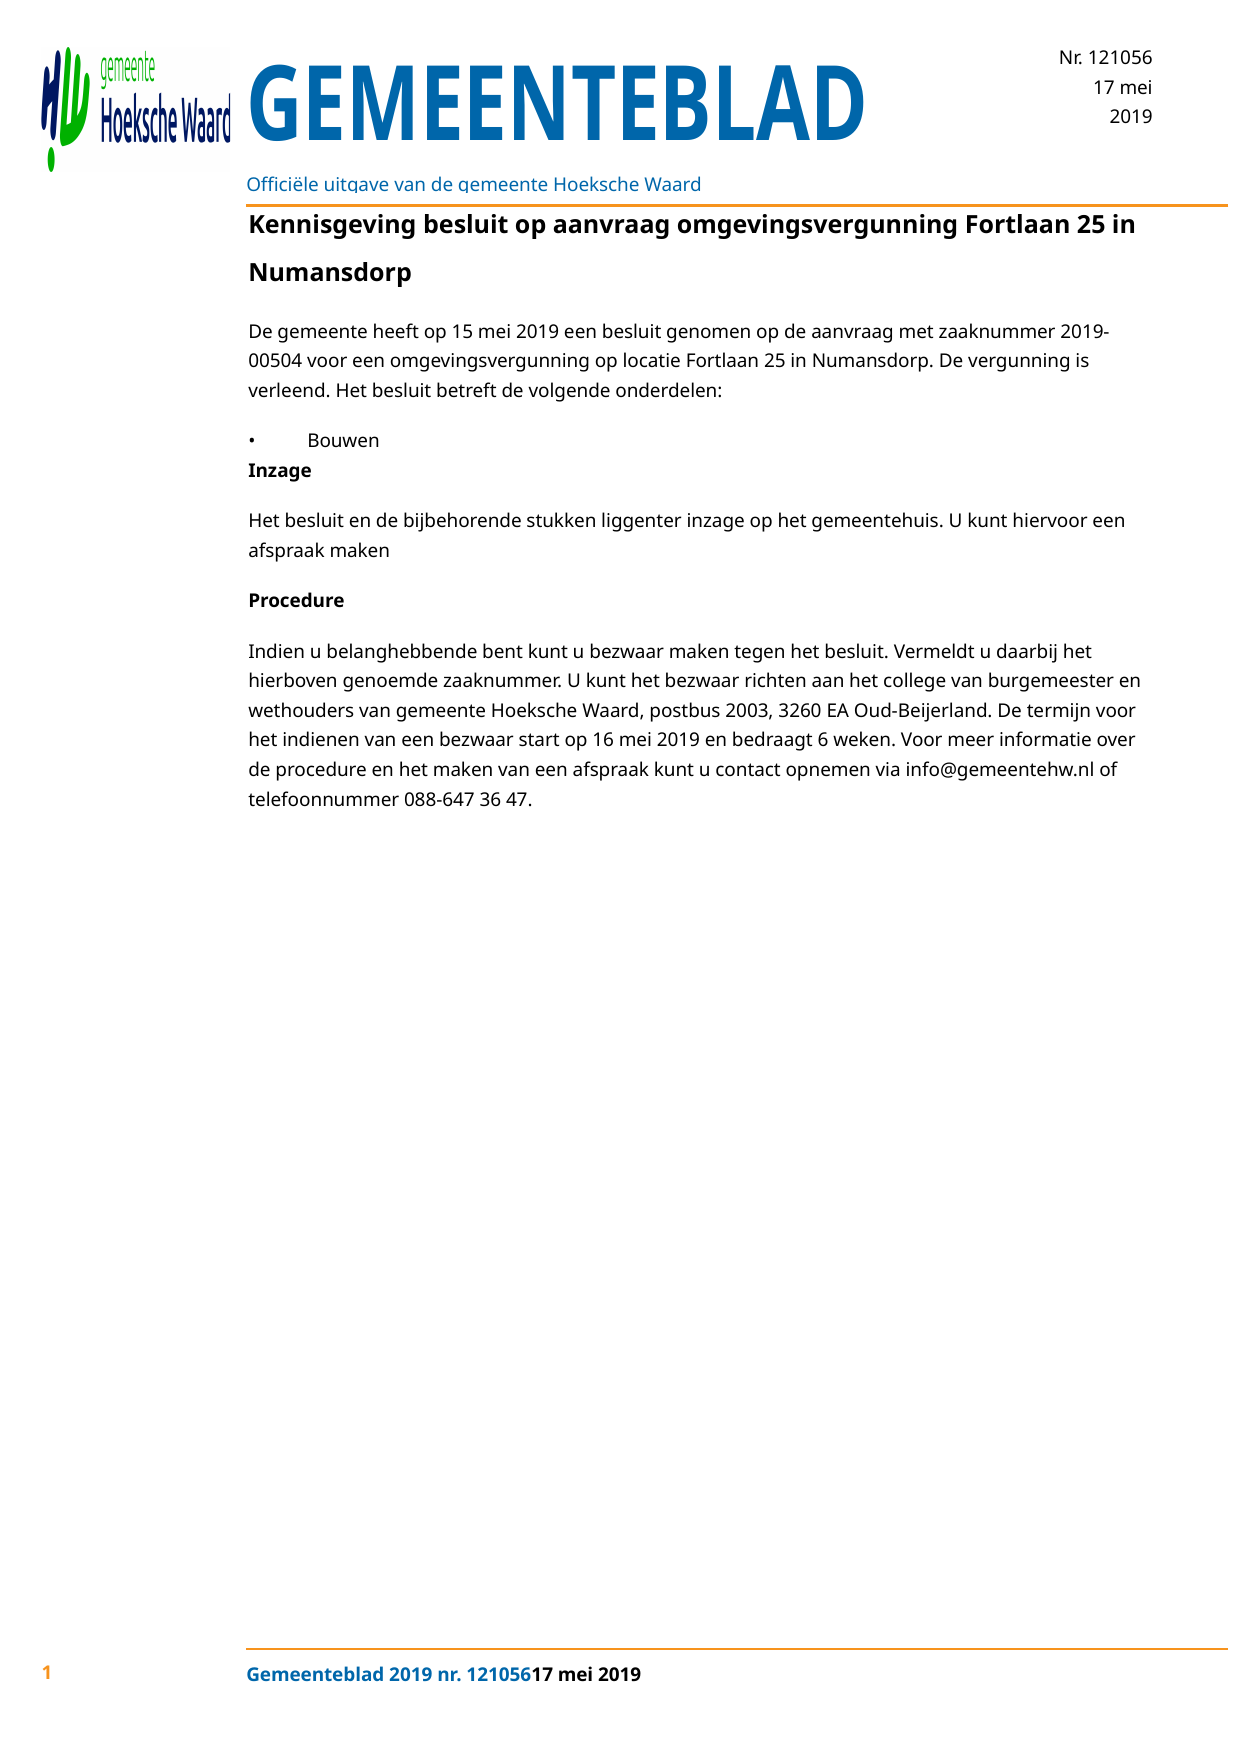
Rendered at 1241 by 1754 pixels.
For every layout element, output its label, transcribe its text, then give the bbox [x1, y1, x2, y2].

picture [41, 47, 231, 172]
text Inzage [248, 457, 1152, 483]
text Procedure [248, 587, 1152, 613]
text De gemeente heeft op 15 mei 2019 een besluit genomen op de aanvraag met zaaknummer 2019-00504 voor een omgevingsvergunning op locatie Fortlaan 25 in Numansdorp. De vergunning is verleend. Het besluit betreft de volgende onderdelen: [248, 318, 1152, 403]
list Bouwen [248, 427, 1152, 453]
text Kennisgeving besluit op aanvraag omgevingsvergunning Fortlaan 25 in Numansdorp [248, 207, 1152, 288]
text Indien u belanghebbende bent kunt u bezwaar maken tegen het besluit. Vermeldt u daarbij het hierboven genoemde zaaknummer. U kunt het bezwaar richten aan het college van burgemeester en wethouders van gemeente Hoeksche Waard, postbus 2003, 3260 EA Oud-Beijerland. De termijn voor het indienen van een bezwaar start op 16 mei 2019 en bedraagt 6 weken. Voor meer informatie over de procedure en het maken van een afspraak kunt u contact opnemen via info@gemeentehw.nl of telefoonnummer 088-647 36 47. [248, 638, 1152, 812]
text Het besluit en de bijbehorende stukken liggenter inzage op het gemeentehuis. U kunt hiervoor een afspraak maken [248, 507, 1152, 563]
